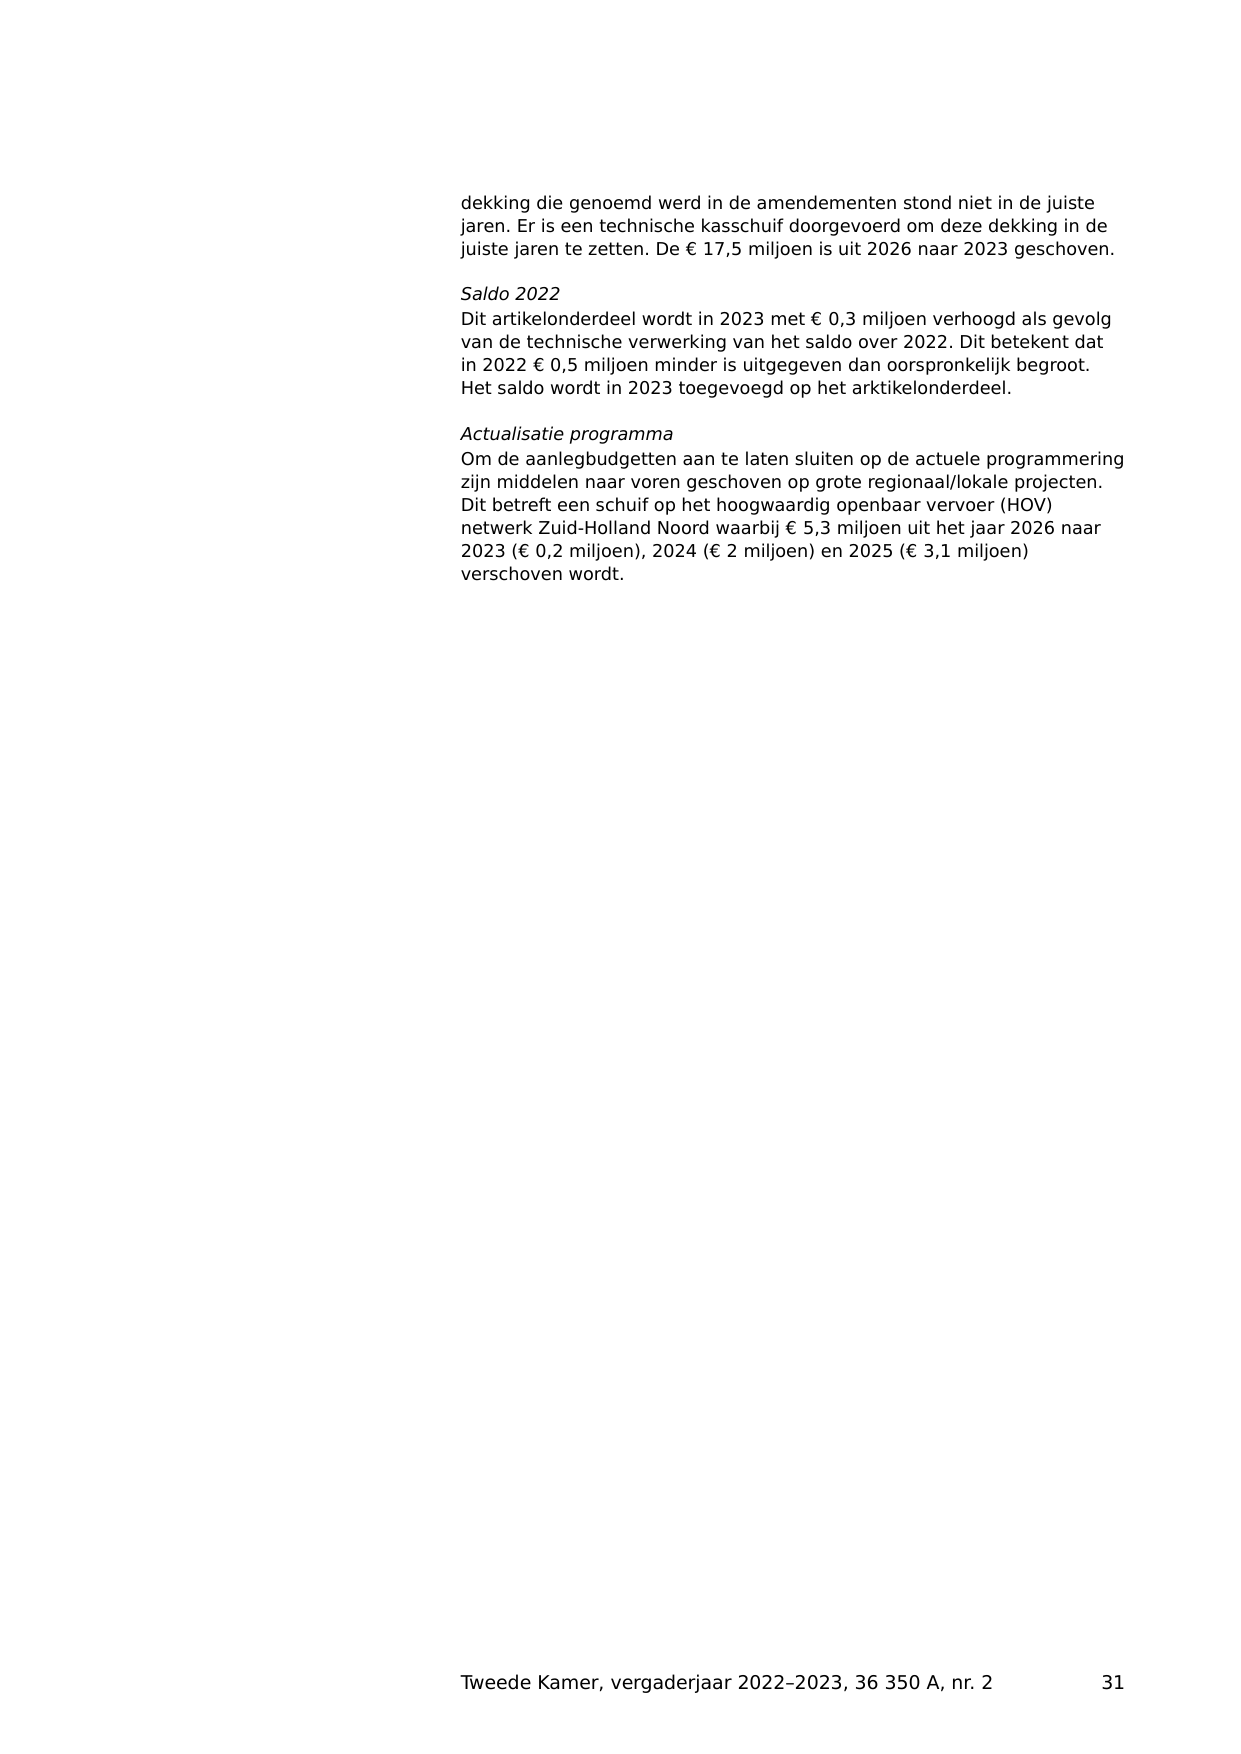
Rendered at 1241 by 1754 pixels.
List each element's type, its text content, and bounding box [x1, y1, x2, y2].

text Actualisatie programma [461, 422, 1125, 445]
text Dit artikelonderdeel wordt in 2023 met € 0,3 miljoen verhoogd als gevolg van de technische verwerking van het saldo over 2022. Dit betekent dat in 2022 € 0,5 miljoen minder is uitgegeven dan oorspronkelijk begroot. Het saldo wordt in 2023 toegevoegd op het arktikelonderdeel. [461, 307, 1125, 399]
text Om de aanlegbudgetten aan te laten sluiten op de actuele programmering zijn middelen naar voren geschoven op grote regionaal/lokale projecten. Dit betreft een schuif op het hoogwaardig openbaar vervoer (HOV) netwerk Zuid-Holland Noord waarbij € 5,3 miljoen uit het jaar 2026 naar 2023 (€ 0,2 miljoen), 2024 (€ 2 miljoen) en 2025 (€ 3,1 miljoen) verschoven wordt. [461, 447, 1125, 584]
text Saldo 2022 [461, 282, 1125, 305]
text dekking die genoemd werd in de amendementen stond niet in de juiste jaren. Er is een technische kasschuif doorgevoerd om deze dekking in de juiste jaren te zetten. De € 17,5 miljoen is uit 2026 naar 2023 geschoven. [461, 191, 1125, 259]
